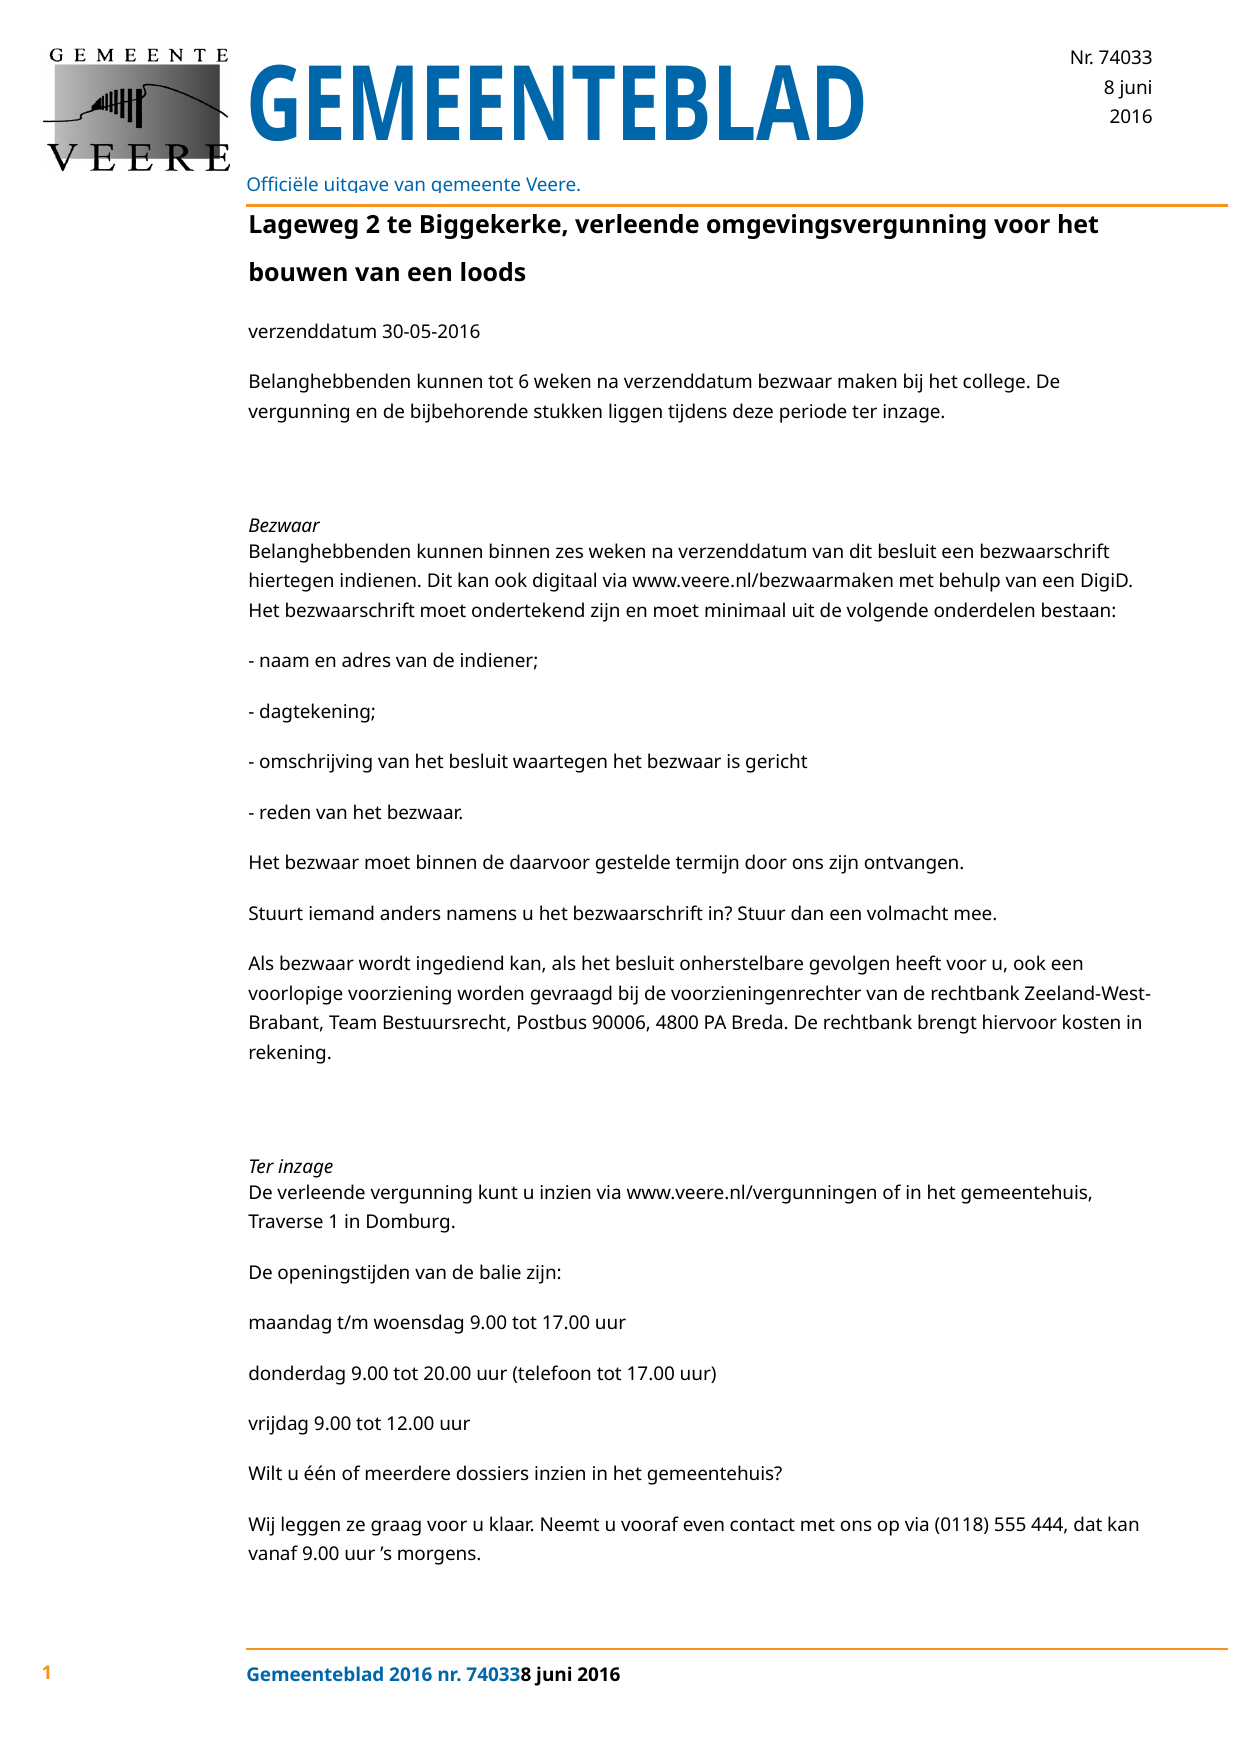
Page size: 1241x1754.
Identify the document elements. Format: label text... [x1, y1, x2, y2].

text - reden van het bezwaar. [248, 799, 1152, 824]
picture [41, 47, 231, 172]
text Als bezwaar wordt ingediend kan, als het besluit onherstelbare gevolgen heeft voor u, ook een voorlopige voorziening worden gevraagd bij de voorzieningenrechter van de rechtbank Zeeland-West-Brabant, Team Bestuursrecht, Postbus 90006, 4800 PA Breda. De rechtbank brengt hiervoor kosten in rekening. [248, 950, 1152, 1064]
text Het bezwaar moet binnen de daarvoor gestelde termijn door ons zijn ontvangen. [248, 849, 1152, 875]
text De openingstijden van de balie zijn: [248, 1259, 1152, 1285]
text - dagtekening; [248, 698, 1152, 724]
text Bezwaar [248, 512, 1152, 538]
text Stuurt iemand anders namens u het bezwaarschrift in? Stuur dan een volmacht mee. [248, 900, 1152, 925]
text vrijdag 9.00 tot 12.00 uur [248, 1410, 1152, 1436]
text maandag t/m woensdag 9.00 tot 17.00 uur [248, 1309, 1152, 1335]
text Wij leggen ze graag voor u klaar. Neemt u vooraf even contact met ons op via (0118) 555 444, dat kan vanaf 9.00 uur ’s morgens. [248, 1511, 1152, 1566]
text Wilt u één of meerdere dossiers inzien in het gemeentehuis? [248, 1461, 1152, 1486]
text - naam en adres van de indiener; [248, 648, 1152, 673]
text verzenddatum 30-05-2016 [248, 318, 1152, 344]
text De verleende vergunning kunt u inzien via www.veere.nl/vergunningen of in het gemeentehuis, Traverse 1 in Domburg. [248, 1179, 1152, 1234]
text - omschrijving van het besluit waartegen het bezwaar is gericht [248, 748, 1152, 774]
text Belanghebbenden kunnen binnen zes weken na verzenddatum van dit besluit een bezwaarschrift hiertegen indienen. Dit kan ook digitaal via www.veere.nl/bezwaarmaken met behulp van een DigiD. Het bezwaarschrift moet ondertekend zijn en moet minimaal uit de volgende onderdelen bestaan: [248, 538, 1152, 623]
text donderdag 9.00 tot 20.00 uur (telefoon tot 17.00 uur) [248, 1360, 1152, 1386]
text Lageweg 2 te Biggekerke, verleende omgevingsvergunning voor het bouwen van een loods [248, 207, 1152, 288]
text Ter inzage [248, 1153, 1152, 1179]
text Belanghebbenden kunnen tot 6 weken na verzenddatum bezwaar maken bij het college. De vergunning en de bijbehorende stukken liggen tijdens deze periode ter inzage. [248, 368, 1152, 424]
